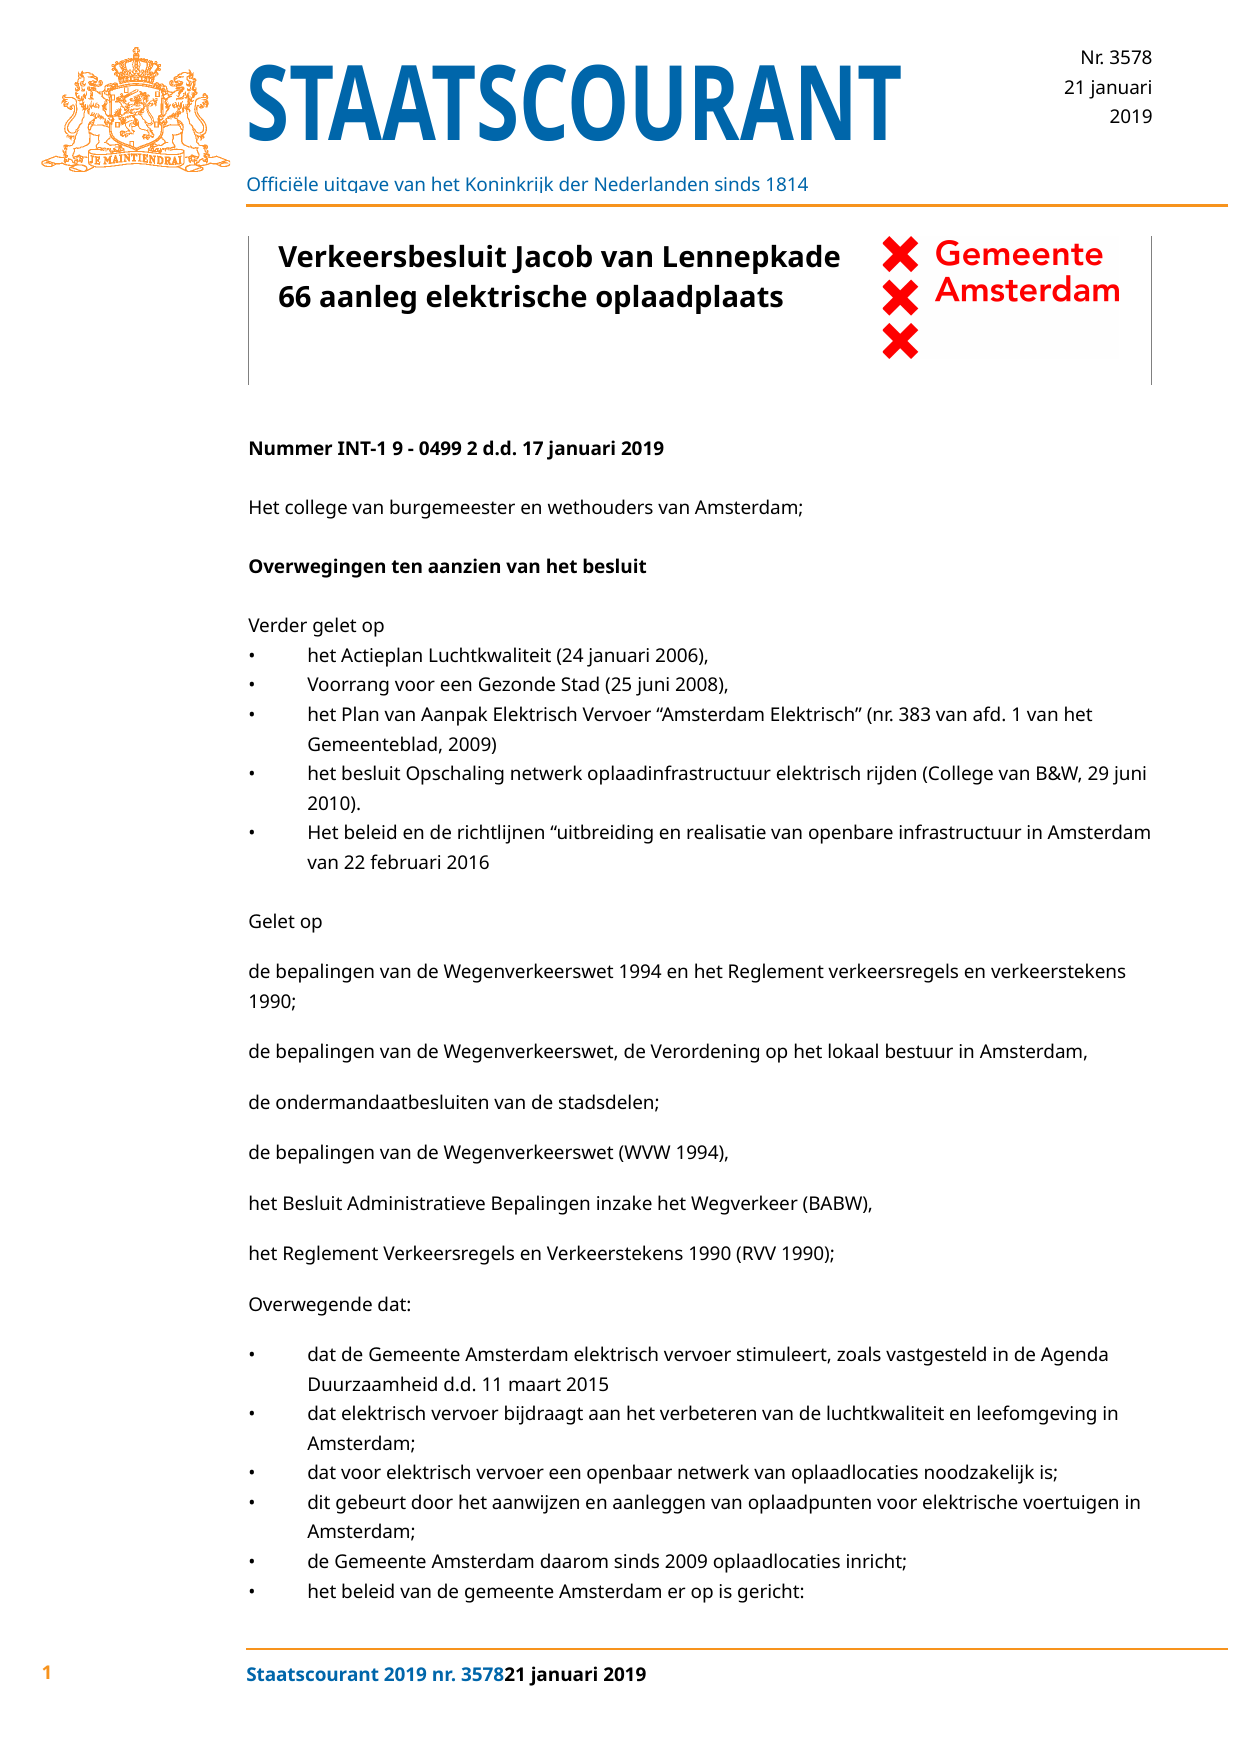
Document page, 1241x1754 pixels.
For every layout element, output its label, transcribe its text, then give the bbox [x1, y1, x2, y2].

table_header Verkeersbesluit Jacob van Lennepkade 66 aanleg elektrische oplaadplaats [249, 236, 850, 385]
picture [882, 236, 1119, 359]
text de bepalingen van de Wegenverkeerswet, de Verordening op het lokaal bestuur in Amsterdam, [248, 1039, 1152, 1064]
list de Gemeente Amsterdam daarom sinds 2009 oplaadlocaties inricht; [248, 1548, 1152, 1574]
picture [41, 47, 231, 172]
text het Besluit Administratieve Bepalingen inzake het Wegverkeer (BABW), [248, 1190, 1152, 1216]
list dat de Gemeente Amsterdam elektrisch vervoer stimuleert, zoals vastgesteld in de Agenda Duurzaamheid d.d. 11 maart 2015 [248, 1341, 1152, 1397]
list het Plan van Aanpak Elektrisch Vervoer “Amsterdam Elektrisch” (nr. 383 van afd. 1 van het Gemeenteblad, 2009) [248, 701, 1152, 757]
table_header [850, 236, 1151, 385]
list Voorrang voor een Gezonde Stad (25 juni 2008), [248, 672, 1152, 697]
text Nummer INT-1 9 - 0499 2 d.d. 17 januari 2019 [248, 435, 1152, 461]
list het Actieplan Luchtkwaliteit (24 januari 2006), [248, 642, 1152, 668]
text de bepalingen van de Wegenverkeerswet 1994 en het Reglement verkeersregels en verkeerstekens 1990; [248, 959, 1152, 1014]
text het Reglement Verkeersregels en Verkeerstekens 1990 (RVV 1990); [248, 1240, 1152, 1266]
text Verder gelet op [248, 612, 1152, 638]
text de ondermandaatbesluiten van de stadsdelen; [248, 1089, 1152, 1115]
list dat elektrisch vervoer bijdraagt aan het verbeteren van de luchtkwaliteit en leefomgeving in Amsterdam; [248, 1400, 1152, 1456]
list dit gebeurt door het aanwijzen en aanleggen van oplaadpunten voor elektrische voertuigen in Amsterdam; [248, 1489, 1152, 1544]
list dat voor elektrisch vervoer een openbaar netwerk van oplaadlocaties noodzakelijk is; [248, 1459, 1152, 1485]
list het beleid van de gemeente Amsterdam er op is gericht: [248, 1578, 1152, 1604]
text Het college van burgemeester en wethouders van Amsterdam; [248, 494, 1152, 520]
list het besluit Opschaling netwerk oplaadinfrastructuur elektrisch rijden (College van B&W, 29 juni 2010). [248, 760, 1152, 816]
text Gelet op [248, 908, 1152, 934]
text de bepalingen van de Wegenverkeerswet (WVW 1994), [248, 1139, 1152, 1165]
text Overwegingen ten aanzien van het besluit [248, 553, 1152, 579]
text Overwegende dat: [248, 1291, 1152, 1317]
list Het beleid en de richtlijnen “uitbreiding en realisatie van openbare infrastructuur in Amsterdam van 22 februari 2016 [248, 819, 1152, 875]
